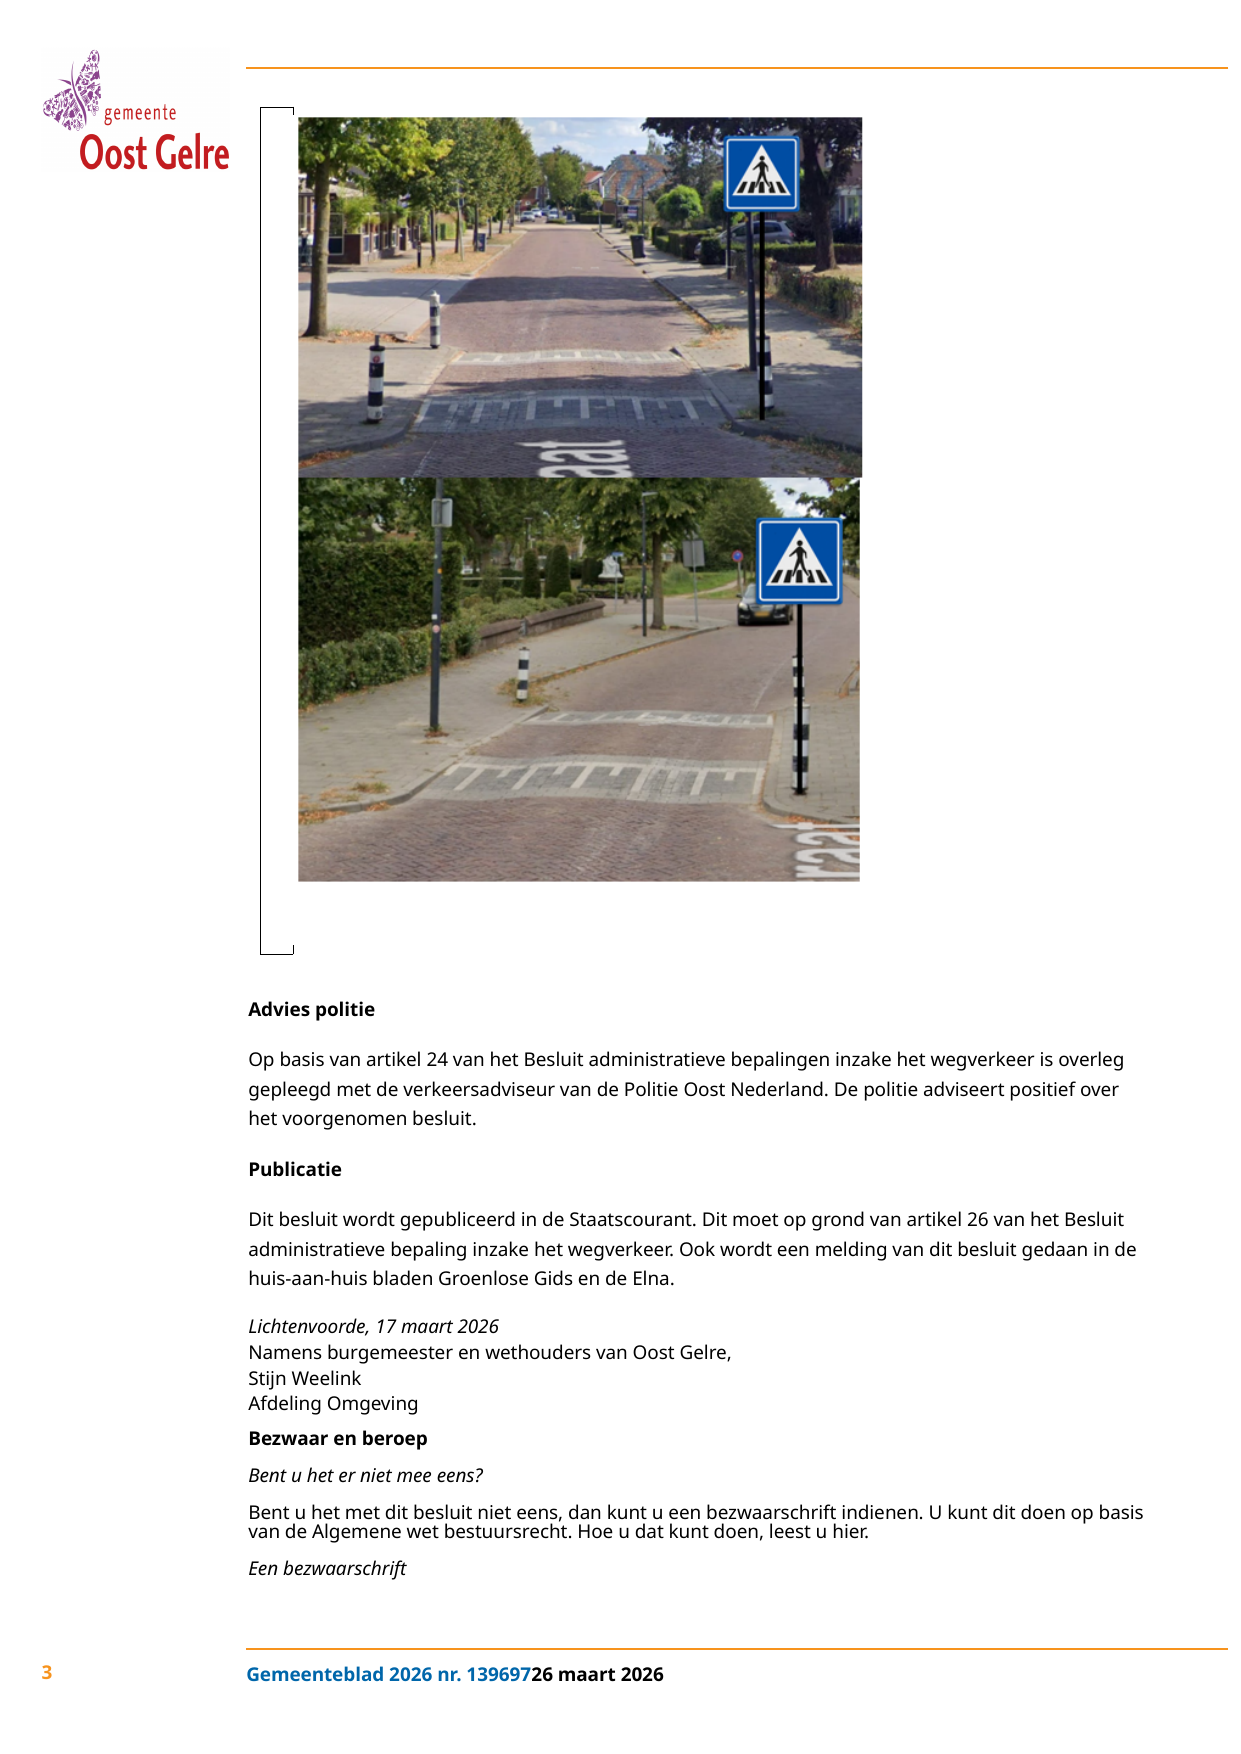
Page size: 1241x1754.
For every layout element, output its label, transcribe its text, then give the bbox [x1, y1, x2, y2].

text Bent u het met dit besluit niet eens, dan kunt u een bezwaarschrift indienen. U kunt dit doen op basis van de Algemene wet bestuursrecht. Hoe u dat kunt doen, leest u hier. [248, 1504, 1152, 1542]
picture [41, 47, 231, 172]
text Dit besluit wordt gepubliceerd in de Staatscourant. Dit moet op grond van artikel 26 van het Besluit administratieve bepaling inzake het wegverkeer. Ook wordt een melding van dit besluit gedaan in de huis-aan-huis bladen Groenlose Gids en de Elna. [248, 1206, 1152, 1291]
text Een bezwaarschrift [248, 1560, 1152, 1579]
picture [268, 115, 978, 945]
text Bezwaar en beroep [248, 1430, 1152, 1449]
text Publicatie [248, 1156, 1152, 1182]
text Bent u het er niet mee eens? [248, 1467, 1152, 1486]
text Lichtenvoorde, 17 maart 2026 [248, 1313, 1152, 1339]
text Afdeling Omgeving [248, 1391, 1152, 1416]
text Namens burgemeester en wethouders van Oost Gelre, [248, 1339, 1152, 1365]
text Stijn Weelink [248, 1365, 1152, 1391]
text Advies politie [248, 996, 1152, 1022]
text Op basis van artikel 24 van het Besluit administratieve bepalingen inzake het wegverkeer is overleg gepleegd met de verkeersadviseur van de Politie Oost Nederland. De politie adviseert positief over het voorgenomen besluit. [248, 1046, 1152, 1131]
